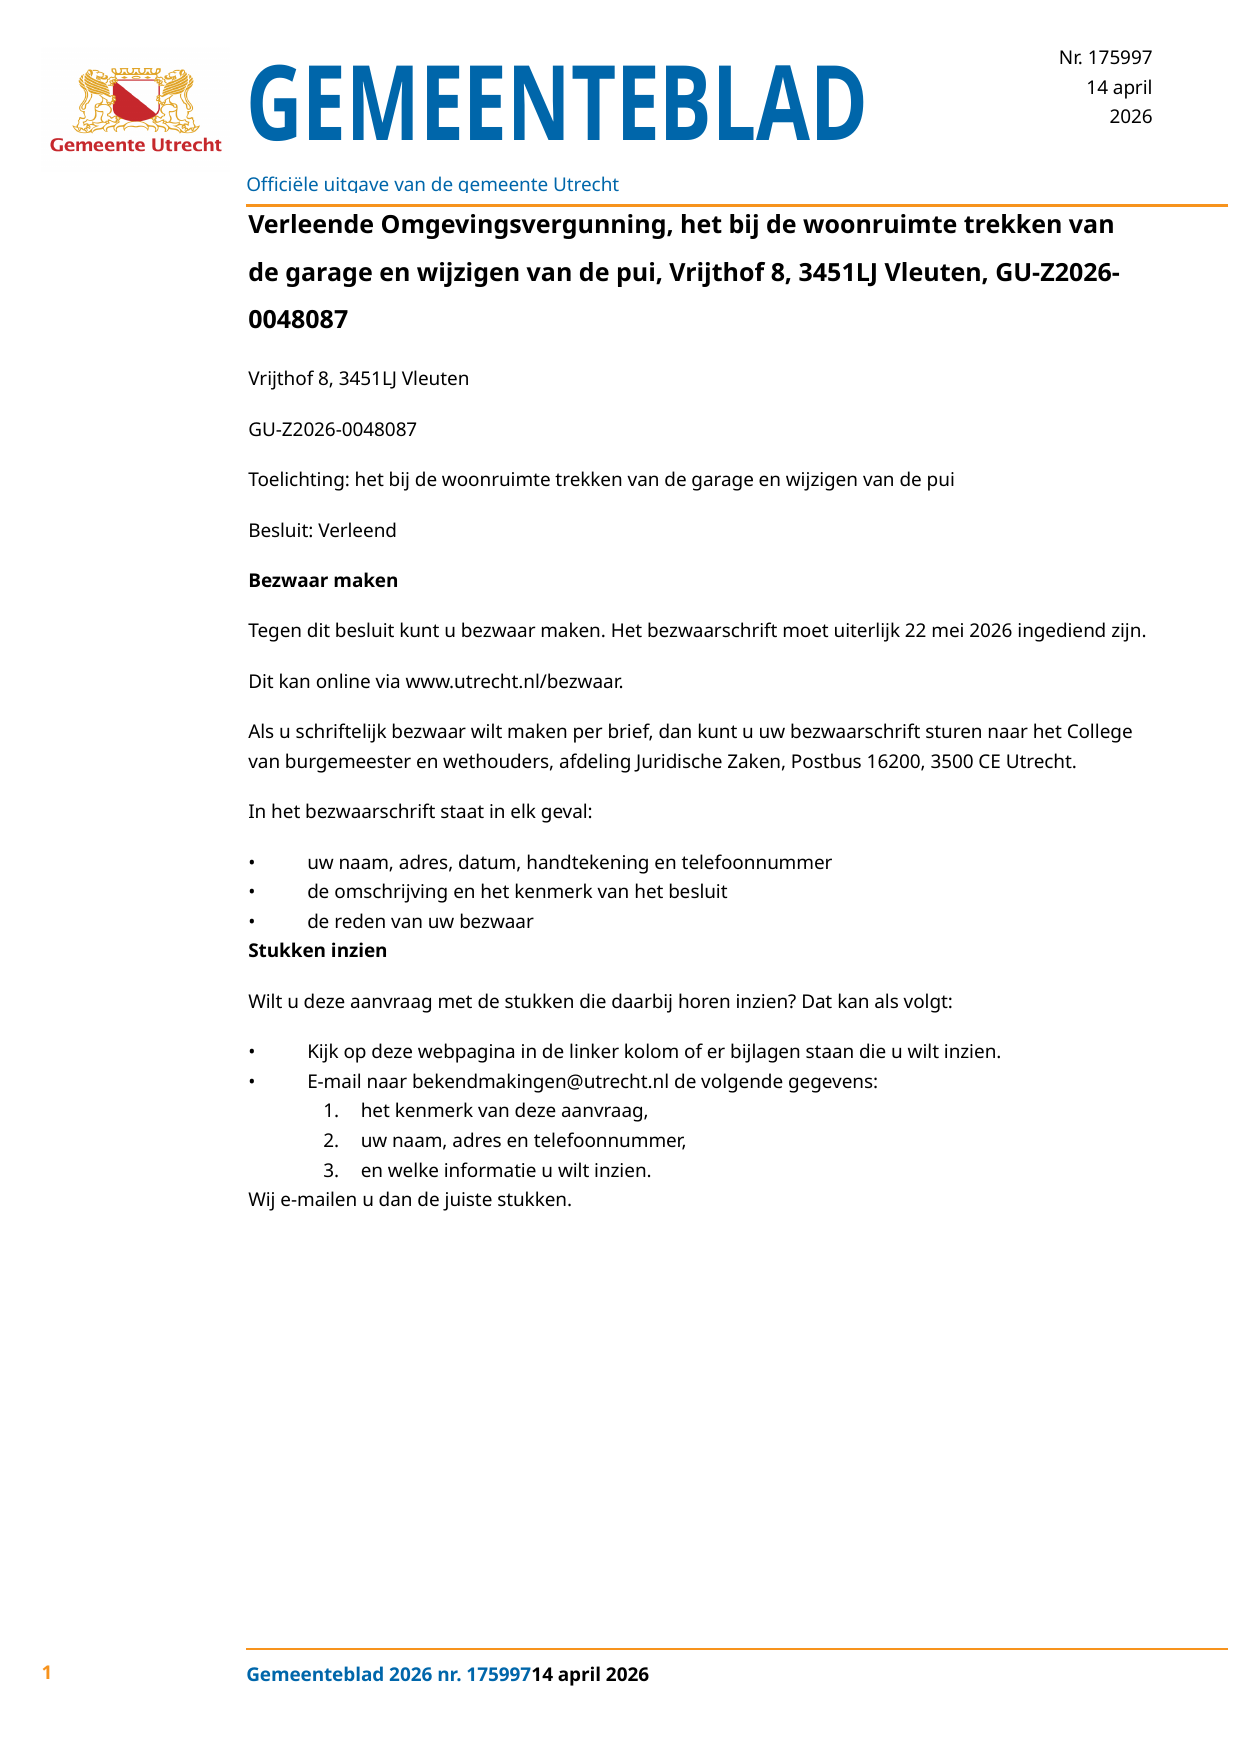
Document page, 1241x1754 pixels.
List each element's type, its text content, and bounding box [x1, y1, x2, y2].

text Dit kan online via www.utrecht.nl/bezwaar. [248, 668, 1152, 694]
list Kijk op deze webpagina in de linker kolom of er bijlagen staan die u wilt inzien. [248, 1038, 1152, 1064]
list uw naam, adres en telefoonnummer, [323, 1127, 1152, 1153]
text Verleende Omgevingsvergunning, het bij de woonruimte trekken van de garage en wijzigen van de pui, Vrijthof 8, 3451LJ Vleuten, GU-Z2026-0048087 [248, 207, 1152, 336]
text In het bezwaarschrift staat in elk geval: [248, 798, 1152, 824]
text GU-Z2026-0048087 [248, 416, 1152, 442]
list E-mail naar bekendmakingen@utrecht.nl de volgende gegevens: [248, 1068, 1152, 1094]
picture [41, 47, 231, 172]
text Stukken inzien [248, 938, 1152, 963]
text Bezwaar maken [248, 567, 1152, 593]
list het kenmerk van deze aanvraag, [323, 1098, 1152, 1123]
text Wij e-mailen u dan de juiste stukken. [248, 1186, 1152, 1212]
text Als u schriftelijk bezwaar wilt maken per brief, dan kunt u uw bezwaarschrift sturen naar het College van burgemeester en wethouders, afdeling Juridische Zaken, Postbus 16200, 3500 CE Utrecht. [248, 718, 1152, 774]
text Wilt u deze aanvraag met de stukken die daarbij horen inzien? Dat kan als volgt: [248, 988, 1152, 1014]
text Besluit: Verleend [248, 517, 1152, 542]
list de reden van uw bezwaar [248, 908, 1152, 934]
text Vrijthof 8, 3451LJ Vleuten [248, 366, 1152, 391]
text Tegen dit besluit kunt u bezwaar maken. Het bezwaarschrift moet uiterlijk 22 mei 2026 ingediend zijn. [248, 618, 1152, 643]
list uw naam, adres, datum, handtekening en telefoonnummer [248, 849, 1152, 874]
list en welke informatie u wilt inzien. [323, 1157, 1152, 1182]
list de omschrijving en het kenmerk van het besluit [248, 878, 1152, 904]
text Toelichting: het bij de woonruimte trekken van de garage en wijzigen van de pui [248, 466, 1152, 492]
